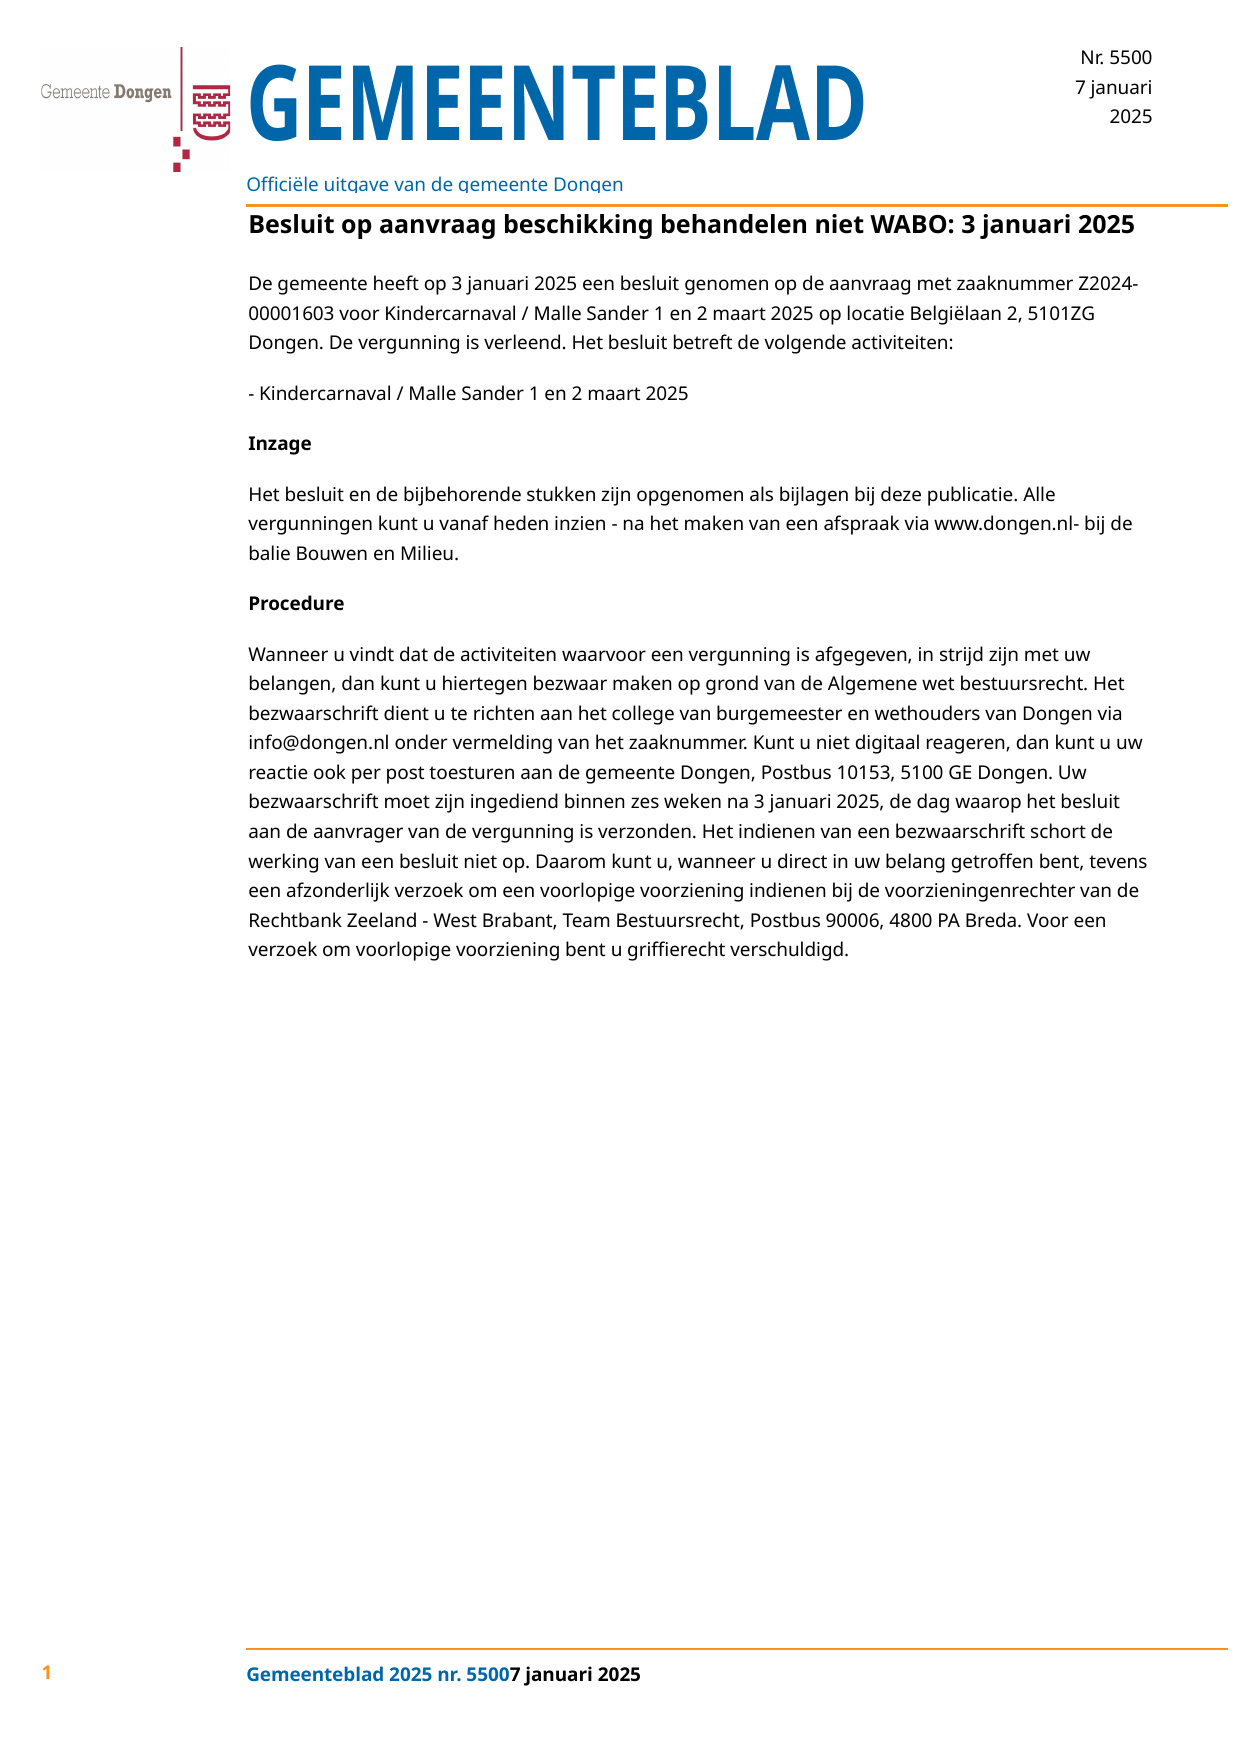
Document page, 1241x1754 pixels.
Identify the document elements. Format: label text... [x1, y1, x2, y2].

picture [41, 47, 231, 172]
text Besluit op aanvraag beschikking behandelen niet WABO: 3 januari 2025 [248, 207, 1152, 241]
text Inzage [248, 430, 1152, 456]
text Procedure [248, 590, 1152, 616]
text Wanneer u vindt dat de activiteiten waarvoor een vergunning is afgegeven, in strijd zijn met uw belangen, dan kunt u hiertegen bezwaar maken op grond van de Algemene wet bestuursrecht. Het bezwaarschrift dient u te richten aan het college van burgemeester en wethouders van Dongen via info@dongen.nl onder vermelding van het zaaknummer. Kunt u niet digitaal reageren, dan kunt u uw reactie ook per post toesturen aan de gemeente Dongen, Postbus 10153, 5100 GE Dongen. Uw bezwaarschrift moet zijn ingediend binnen zes weken na 3 januari 2025, de dag waarop het besluit aan de aanvrager van de vergunning is verzonden. Het indienen van een bezwaarschrift schort de werking van een besluit niet op. Daarom kunt u, wanneer u direct in uw belang getroffen bent, tevens een afzonderlijk verzoek om een voorlopige voorziening indienen bij de voorzieningenrechter van de Rechtbank Zeeland - West Brabant, Team Bestuursrecht, Postbus 90006, 4800 PA Breda. Voor een verzoek om voorlopige voorziening bent u griffierecht verschuldigd. [248, 641, 1152, 962]
text - Kindercarnaval / Malle Sander 1 en 2 maart 2025 [248, 380, 1152, 406]
text Het besluit en de bijbehorende stukken zijn opgenomen als bijlagen bij deze publicatie. Alle vergunningen kunt u vanaf heden inzien - na het maken van een afspraak via www.dongen.nl- bij de balie Bouwen en Milieu. [248, 481, 1152, 566]
text De gemeente heeft op 3 januari 2025 een besluit genomen op de aanvraag met zaaknummer Z2024-00001603 voor Kindercarnaval / Malle Sander 1 en 2 maart 2025 op locatie Belgiëlaan 2, 5101ZG Dongen. De vergunning is verleend. Het besluit betreft de volgende activiteiten: [248, 270, 1152, 355]
